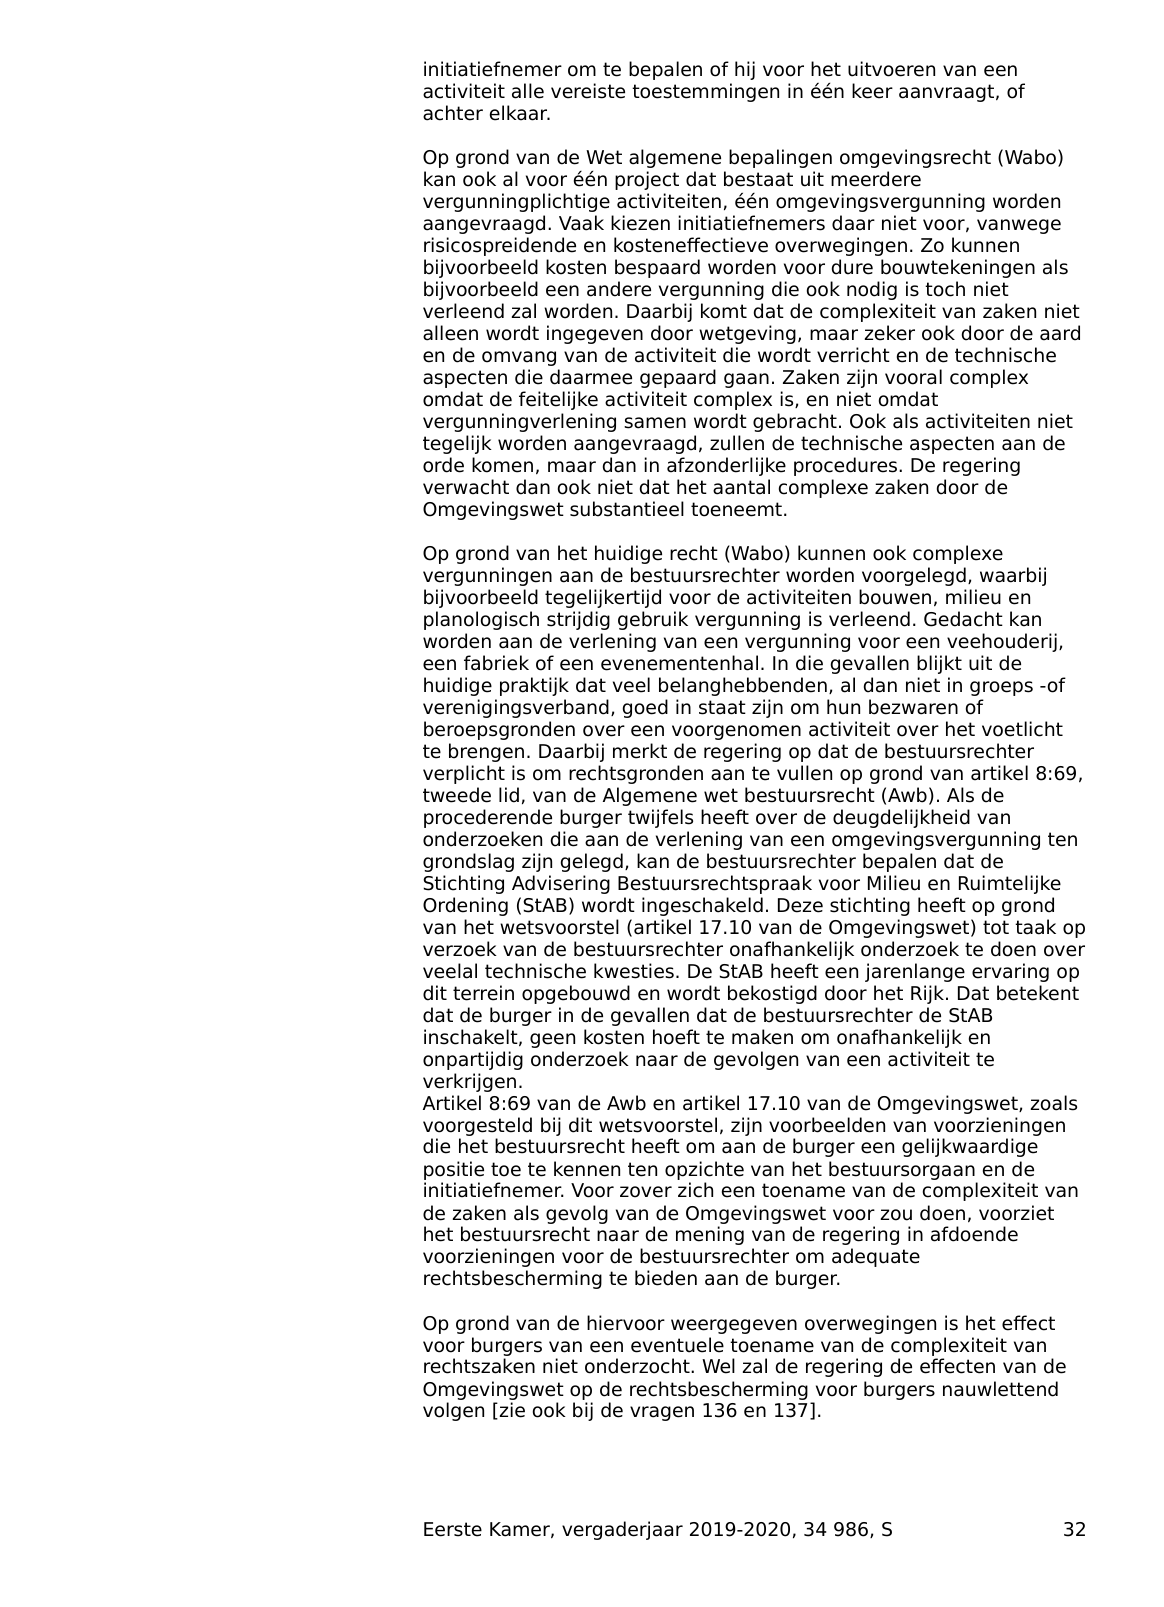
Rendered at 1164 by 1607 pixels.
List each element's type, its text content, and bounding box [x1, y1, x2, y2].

text Op grond van de Wet algemene bepalingen omgevingsrecht (Wabo) kan ook al voor één project dat bestaat uit meerdere vergunningplichtige activiteiten, één omgevingsvergunning worden aangevraagd. Vaak kiezen initiatiefnemers daar niet voor, vanwege risicospreidende en kosteneffectieve overwegingen. Zo kunnen bijvoorbeeld kosten bespaard worden voor dure bouwtekeningen als bijvoorbeeld een andere vergunning die ook nodig is toch niet verleend zal worden. Daarbij komt dat de complexiteit van zaken niet alleen wordt ingegeven door wetgeving, maar zeker ook door de aard en de omvang van de activiteit die wordt verricht en de technische aspecten die daarmee gepaard gaan. Zaken zijn vooral complex omdat de feitelijke activiteit complex is, en niet omdat vergunningverlening samen wordt gebracht. Ook als activiteiten niet tegelijk worden aangevraagd, zullen de technische aspecten aan de orde komen, maar dan in afzonderlijke procedures. De regering verwacht dan ook niet dat het aantal complexe zaken door de Omgevingswet substantieel toeneemt. [422, 147, 1087, 521]
text Op grond van het huidige recht (Wabo) kunnen ook complexe vergunningen aan de bestuursrechter worden voorgelegd, waarbij bijvoorbeeld tegelijkertijd voor de activiteiten bouwen, milieu en planologisch strijdig gebruik vergunning is verleend. Gedacht kan worden aan de verlening van een vergunning voor een veehouderij, een fabriek of een evenementenhal. In die gevallen blijkt uit de huidige praktijk dat veel belanghebbenden, al dan niet in groeps -of verenigingsverband, goed in staat zijn om hun bezwaren of beroepsgronden over een voorgenomen activiteit over het voetlicht te brengen. Daarbij merkt de regering op dat de bestuursrechter verplicht is om rechtsgronden aan te vullen op grond van artikel 8:69, tweede lid, van de Algemene wet bestuursrecht (Awb). Als de procederende burger twijfels heeft over de deugdelijkheid van onderzoeken die aan de verlening van een omgevingsvergunning ten grondslag zijn gelegd, kan de bestuursrechter bepalen dat de Stichting Advisering Bestuursrechtspraak voor Milieu en Ruimtelijke Ordening (StAB) wordt ingeschakeld. Deze stichting heeft op grond van het wetsvoorstel (artikel 17.10 van de Omgevingswet) tot taak op verzoek van de bestuursrechter onafhankelijk onderzoek te doen over veelal technische kwesties. De StAB heeft een jarenlange ervaring op dit terrein opgebouwd en wordt bekostigd door het Rijk. Dat betekent dat de burger in de gevallen dat de bestuursrechter de StAB inschakelt, geen kosten hoeft te maken om onafhankelijk en onpartijdig onderzoek naar de gevolgen van een activiteit te verkrijgen. [422, 543, 1087, 1092]
text initiatiefnemer om te bepalen of hij voor het uitvoeren van een activiteit alle vereiste toestemmingen in één keer aanvraagt, of achter elkaar. [422, 59, 1087, 125]
text Artikel 8:69 van de Awb en artikel 17.10 van de Omgevingswet, zoals voorgesteld bij dit wetsvoorstel, zijn voorbeelden van voorzieningen die het bestuursrecht heeft om aan de burger een gelijkwaardige positie toe te kennen ten opzichte van het bestuursorgaan en de initiatiefnemer. Voor zover zich een toename van de complexiteit van de zaken als gevolg van de Omgevingswet voor zou doen, voorziet het bestuursrecht naar de mening van de regering in afdoende voorzieningen voor de bestuursrechter om adequate rechtsbescherming te bieden aan de burger. [422, 1092, 1087, 1290]
text Op grond van de hiervoor weergegeven overwegingen is het effect voor burgers van een eventuele toename van de complexiteit van rechtszaken niet onderzocht. Wel zal de regering de effecten van de Omgevingswet op de rechtsbescherming voor burgers nauwlettend volgen [zie ook bij de vragen 136 en 137]. [422, 1312, 1087, 1422]
